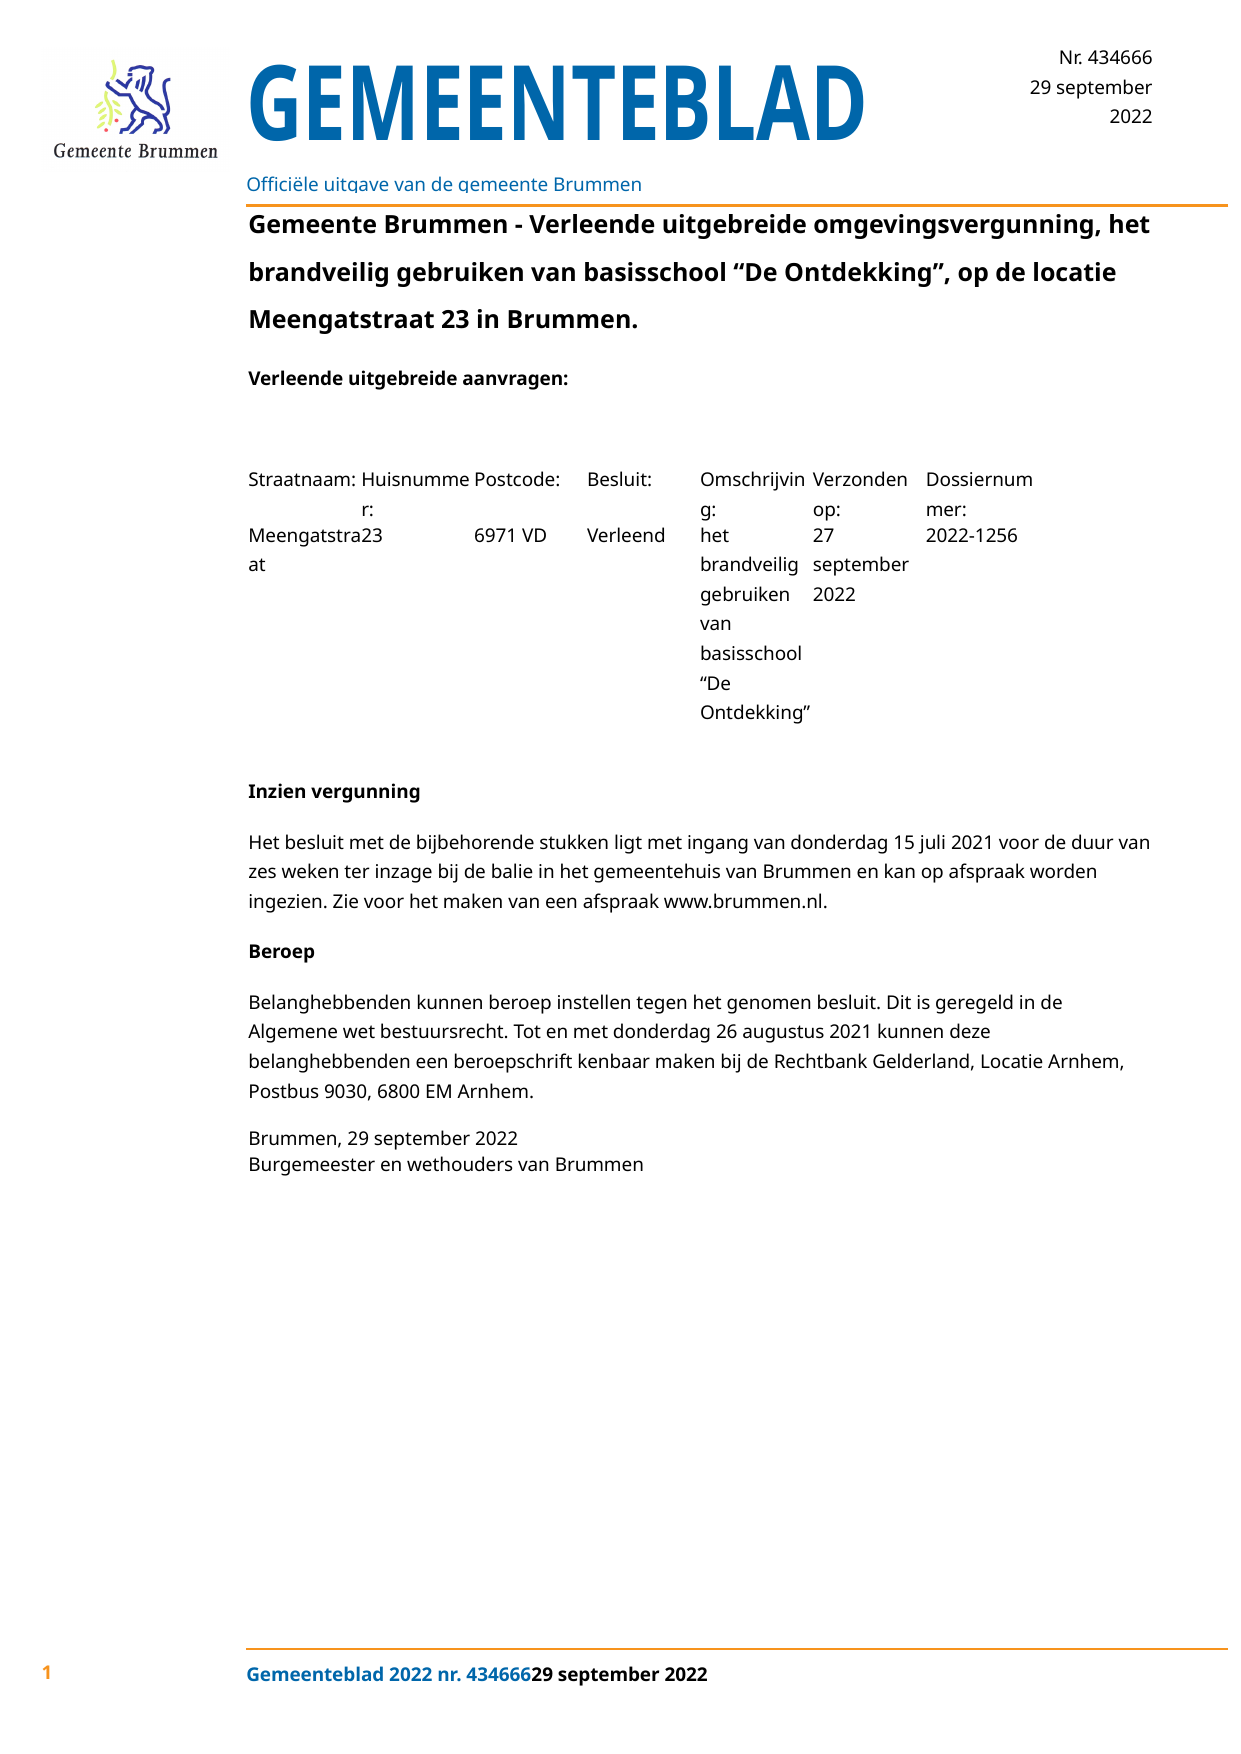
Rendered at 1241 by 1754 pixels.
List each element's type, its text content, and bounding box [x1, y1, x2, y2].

table_header Straatnaam: [248, 466, 361, 522]
text Gemeente Brummen - Verleende uitgebreide omgevingsvergunning, het brandveilig gebruiken van basisschool “De Ontdekking”, op de locatie Meengatstraat 23 in Brummen. [248, 207, 1152, 336]
text Het besluit met de bijbehorende stukken ligt met ingang van donderdag 15 juli 2021 voor de duur van zes weken ter inzage bij de balie in het gemeentehuis van Brummen en kan op afspraak worden ingezien. Zie voor het maken van een afspraak www.brummen.nl. [248, 829, 1152, 914]
table_header Besluit: [587, 466, 700, 522]
table_cell 27 september 2022 [813, 522, 926, 725]
table_cell [1039, 522, 1152, 725]
table_cell Verleend [587, 522, 700, 725]
table_header [1039, 466, 1152, 522]
text Inzien vergunning [248, 779, 1152, 804]
picture [41, 47, 231, 172]
table_cell 6971 VD [474, 522, 587, 725]
text Verleende uitgebreide aanvragen: [248, 366, 1152, 391]
text Brummen, 29 september 2022 [248, 1126, 1152, 1151]
table_header Postcode: [474, 466, 587, 522]
table_header Huisnummer: [361, 466, 474, 522]
text Burgemeester en wethouders van Brummen [248, 1151, 1152, 1177]
table_cell 23 [361, 522, 474, 725]
table_cell 2022-1256 [926, 522, 1038, 725]
table_header Verzonden op: [813, 466, 926, 522]
table_cell Meengatstraat [248, 522, 361, 725]
text Belanghebbenden kunnen beroep instellen tegen het genomen besluit. Dit is geregeld in de Algemene wet bestuursrecht. Tot en met donderdag 26 augustus 2021 kunnen deze belanghebbenden een beroepschrift kenbaar maken bij de Rechtbank Gelderland, Locatie Arnhem, Postbus 9030, 6800 EM Arnhem. [248, 989, 1152, 1103]
table_cell het brandveilig gebruiken van basisschool “De Ontdekking” [700, 522, 813, 725]
text Beroep [248, 939, 1152, 964]
table_header Omschrijving: [700, 466, 813, 522]
table_header Dossiernummer: [926, 466, 1038, 522]
